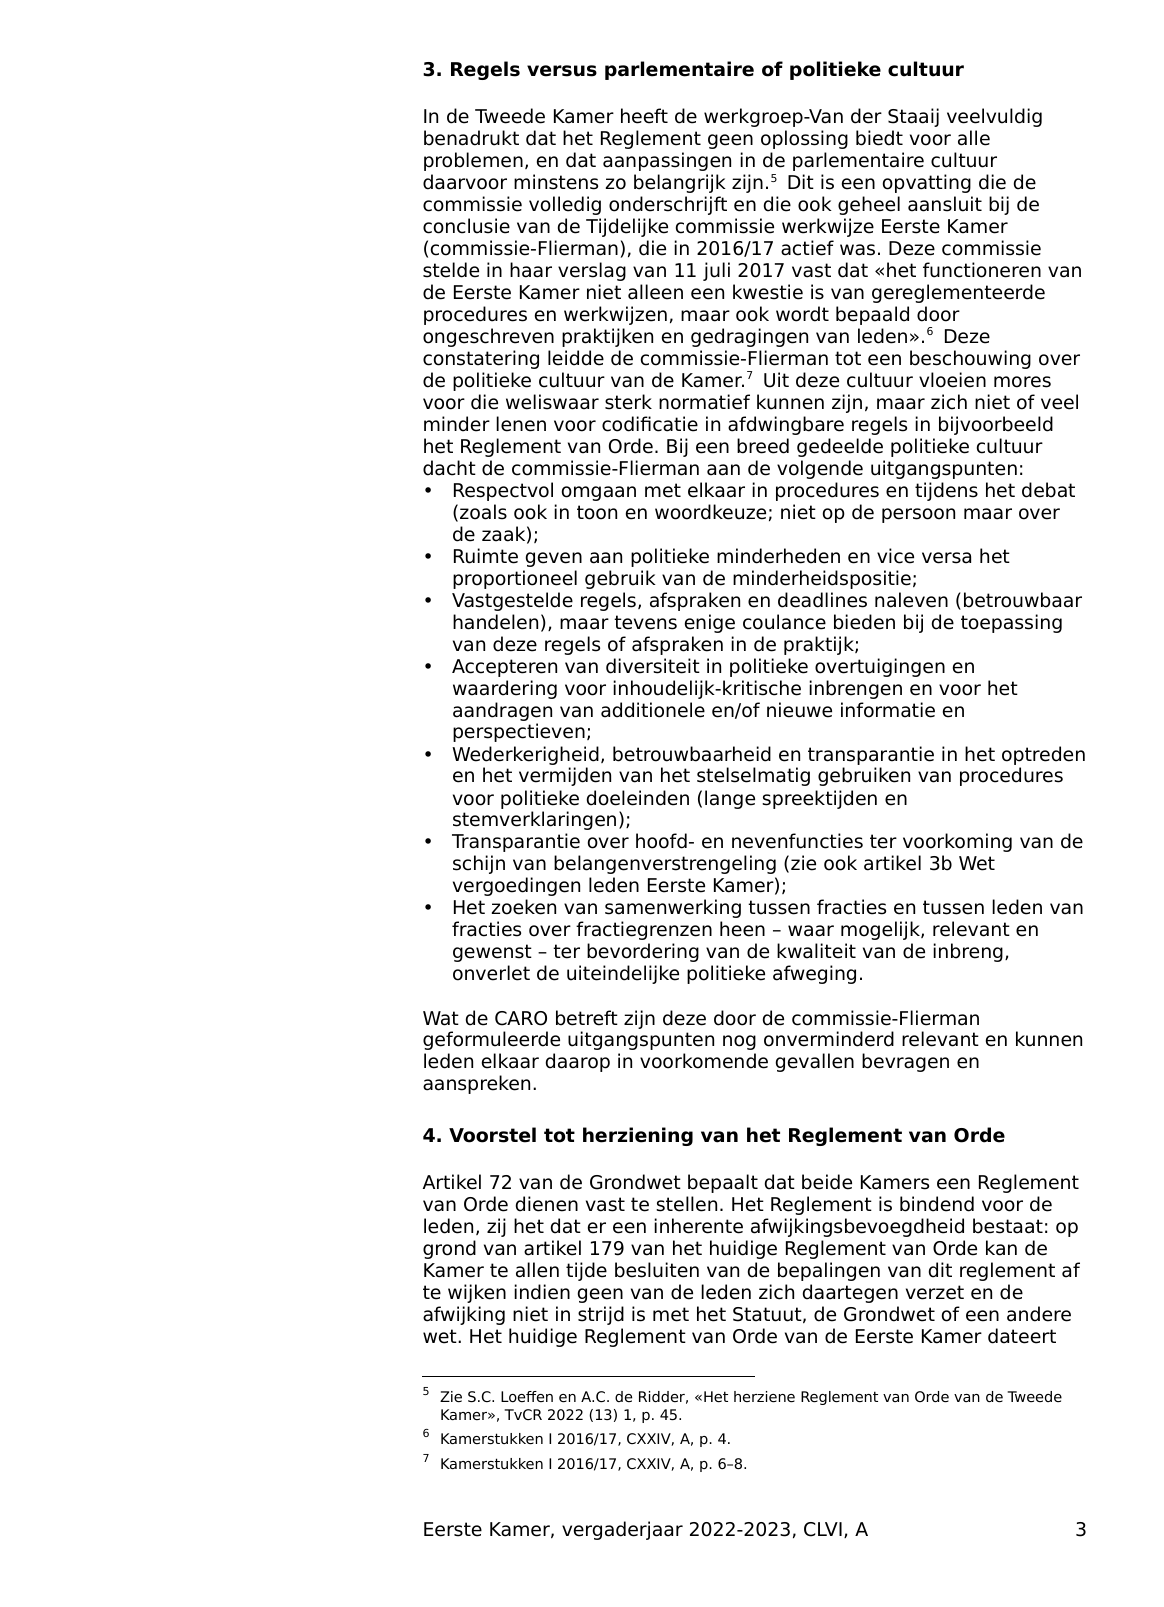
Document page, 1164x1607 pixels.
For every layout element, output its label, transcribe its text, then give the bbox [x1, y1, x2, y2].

text • Accepteren van diversiteit in politieke overtuigingen en waardering voor inhoudelijk-kritische inbrengen en voor het aandragen van additionele en/of nieuwe informatie en perspectieven; [422, 656, 1087, 743]
text • Het zoeken van samenwerking tussen fracties en tussen leden van fracties over fractiegrenzen heen – waar mogelijk, relevant en gewenst – ter bevordering van de kwaliteit van de inbreng, onverlet de uiteindelijke politieke afweging. [422, 897, 1087, 985]
text • Wederkerigheid, betrouwbaarheid en transparantie in het optreden en het vermijden van het stelselmatig gebruiken van procedures voor politieke doeleinden (lange spreektijden en stemverklaringen); [422, 743, 1087, 831]
text Kamerstukken I 2016/17, CXXIV, A, p. 4. [422, 1427, 1087, 1449]
text Zie S.C. Loeffen en A.C. de Ridder, «Het herziene Reglement van Orde van de Tweede Kamer», TvCR 2022 (13) 1, p. 45. [422, 1385, 1087, 1424]
text • Respectvol omgaan met elkaar in procedures en tijdens het debat (zoals ook in toon en woordkeuze; niet op de persoon maar over de zaak); [422, 480, 1087, 546]
text Wat de CARO betreft zijn deze door de commissie-Flierman geformuleerde uitgangspunten nog onverminderd relevant en kunnen leden elkaar daarop in voorkomende gevallen bevragen en aanspreken. [422, 1007, 1087, 1095]
text In de Tweede Kamer heeft de werkgroep-Van der Staaij veelvuldig benadrukt dat het Reglement geen oplossing biedt voor alle problemen, en dat aanpassingen in de parlementaire cultuur daarvoor minstens zo belangrijk zijn. Dit is een opvatting die de commissie volledig onderschrijft en die ook geheel aansluit bij de conclusie van de Tijdelijke commissie werkwijze Eerste Kamer (commissie-Flierman), die in 2016/17 actief was. Deze commissie stelde in haar verslag van 11 juli 2017 vast dat «het functioneren van de Eerste Kamer niet alleen een kwestie is van gereglementeerde procedures en werkwijzen, maar ook wordt bepaald door ongeschreven praktijken en gedragingen van leden». Deze constatering leidde de commissie-Flierman tot een beschouwing over de politieke cultuur van de Kamer. Uit deze cultuur vloeien mores voor die weliswaar sterk normatief kunnen zijn, maar zich niet of veel minder lenen voor codificatie in afdwingbare regels in bijvoorbeeld het Reglement van Orde. Bij een breed gedeelde politieke cultuur dacht de commissie-Flierman aan de volgende uitgangspunten: [422, 106, 1087, 480]
text • Ruimte geven aan politieke minderheden en vice versa het proportioneel gebruik van de minderheidspositie; [422, 546, 1087, 589]
text Kamerstukken I 2016/17, CXXIV, A, p. 6–8. [422, 1452, 1087, 1474]
subtitle 4. Voorstel tot herziening van het Reglement van Orde [422, 1125, 1087, 1147]
text • Transparantie over hoofd- en nevenfuncties ter voorkoming van de schijn van belangenverstrengeling (zie ook artikel 3b Wet vergoedingen leden Eerste Kamer); [422, 831, 1087, 897]
subtitle 3. Regels versus parlementaire of politieke cultuur [422, 59, 1087, 81]
text • Vastgestelde regels, afspraken en deadlines naleven (betrouwbaar handelen), maar tevens enige coulance bieden bij de toepassing van deze regels of afspraken in de praktijk; [422, 589, 1087, 656]
text Artikel 72 van de Grondwet bepaalt dat beide Kamers een Reglement van Orde dienen vast te stellen. Het Reglement is bindend voor de leden, zij het dat er een inherente afwijkingsbevoegdheid bestaat: op grond van artikel 179 van het huidige Reglement van Orde kan de Kamer te allen tijde besluiten van de bepalingen van dit reglement af te wijken indien geen van de leden zich daartegen verzet en de afwijking niet in strijd is met het Statuut, de Grondwet of een andere wet. Het huidige Reglement van Orde van de Eerste Kamer dateert [422, 1172, 1087, 1348]
